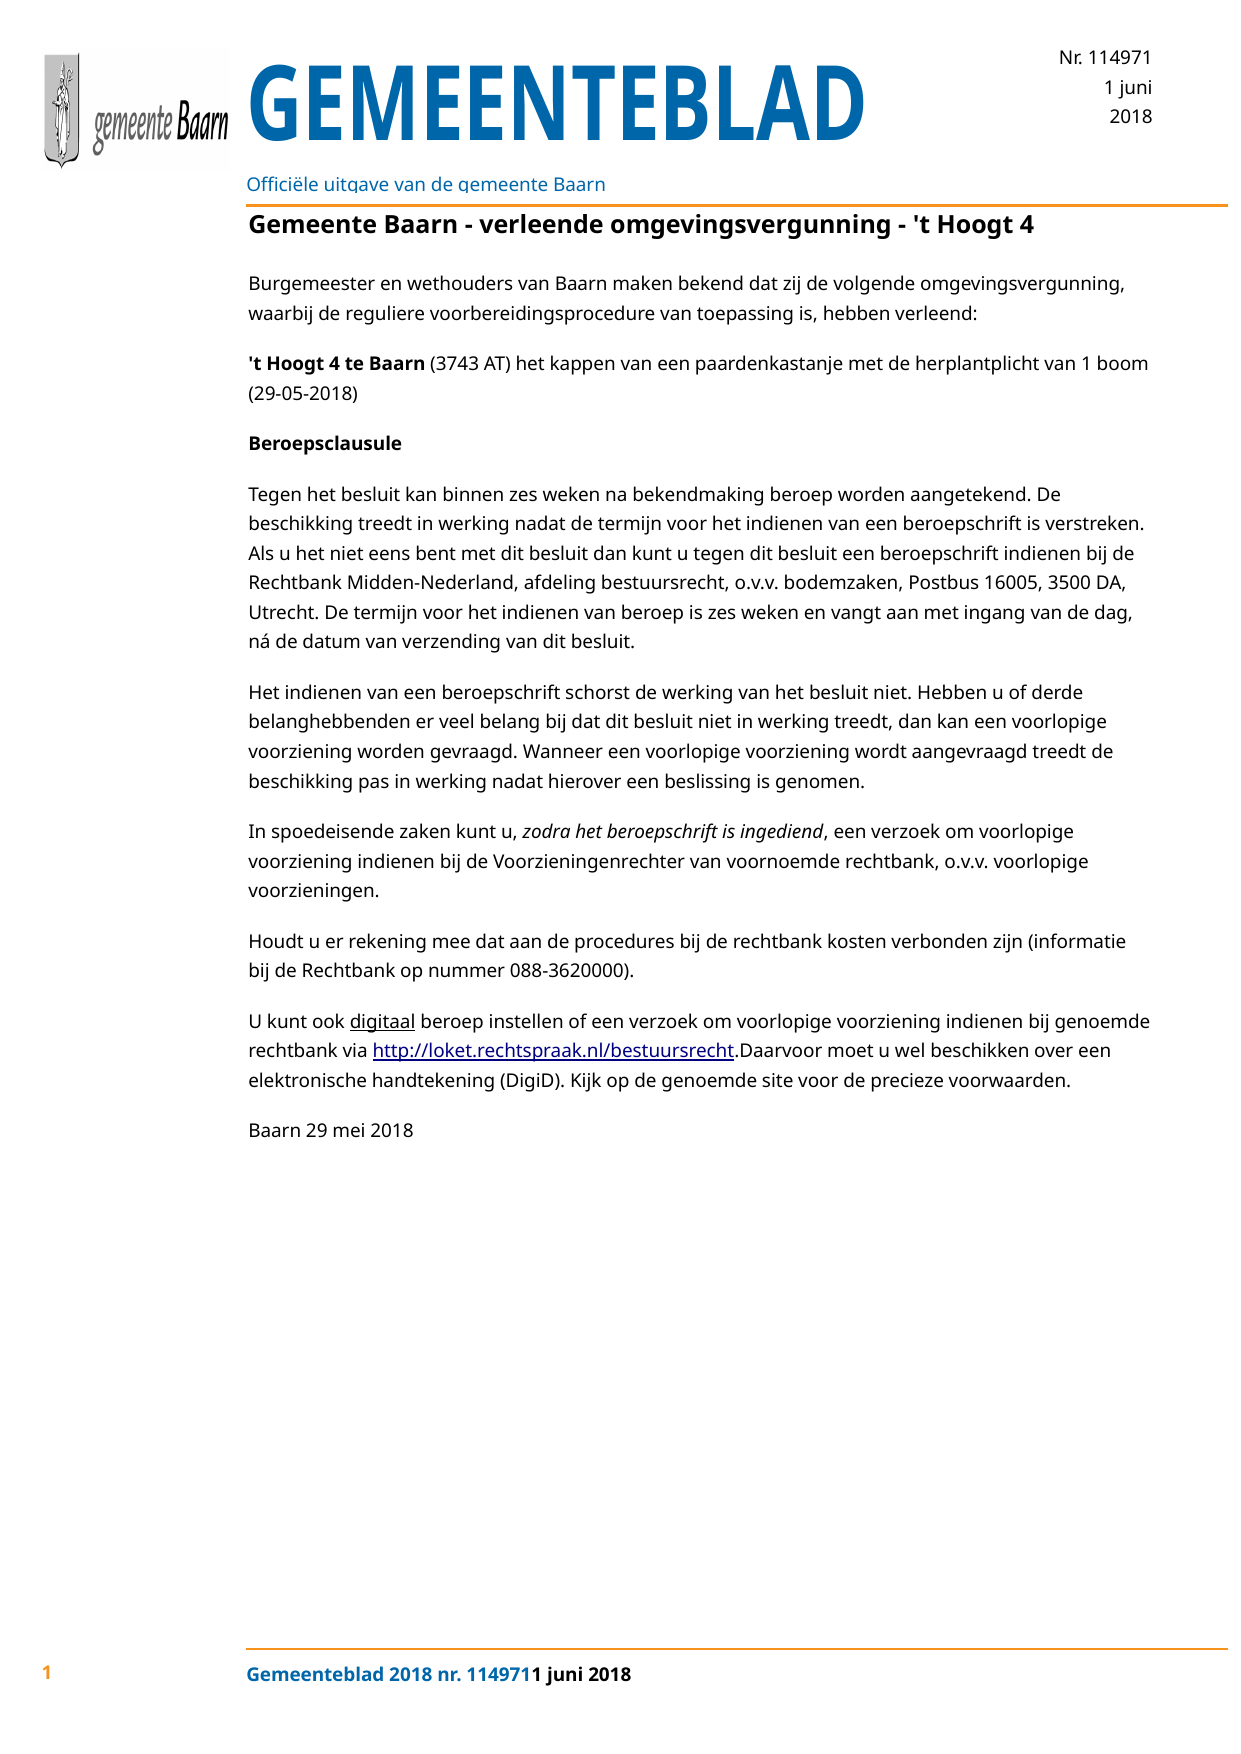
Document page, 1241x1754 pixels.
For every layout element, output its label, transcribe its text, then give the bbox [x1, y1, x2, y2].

text Tegen het besluit kan binnen zes weken na bekendmaking beroep worden aangetekend. De beschikking treedt in werking nadat de termijn voor het indienen van een beroepschrift is verstreken. Als u het niet eens bent met dit besluit dan kunt u tegen dit besluit een beroepschrift indienen bij de Rechtbank Midden-Nederland, afdeling bestuursrecht, o.v.v. bodemzaken, Postbus 16005, 3500 DA, Utrecht. De termijn voor het indienen van beroep is zes weken en vangt aan met ingang van de dag, ná de datum van verzending van dit besluit. [248, 481, 1152, 654]
text Houdt u er rekening mee dat aan de procedures bij de rechtbank kosten verbonden zijn (informatie bij de Rechtbank op nummer 088-3620000). [248, 928, 1152, 983]
text Beroepsclausule [248, 430, 1152, 456]
text U kunt ook digitaal beroep instellen of een verzoek om voorlopige voorziening indienen bij genoemde rechtbank via http://loket.rechtspraak.nl/bestuursrecht.Daarvoor moet u wel beschikken over een elektronische handtekening (DigiD). Kijk op de genoemde site voor de precieze voorwaarden. [248, 1008, 1152, 1093]
text In spoedeisende zaken kunt u, zodra het beroepschrift is ingediend, een verzoek om voorlopige voorziening indienen bij de Voorzieningenrechter van voornoemde rechtbank, o.v.v. voorlopige voorzieningen. [248, 818, 1152, 903]
text 't Hoogt 4 te Baarn (3743 AT) het kappen van een paardenkastanje met de herplantplicht van 1 boom (29-05-2018) [248, 350, 1152, 406]
text Gemeente Baarn - verleende omgevingsvergunning - 't Hoogt 4 [248, 207, 1152, 241]
text Het indienen van een beroepschrift schorst de werking van het besluit niet. Hebben u of derde belanghebbenden er veel belang bij dat dit besluit niet in werking treedt, dan kan een voorlopige voorziening worden gevraagd. Wanneer een voorlopige voorziening wordt aangevraagd treedt de beschikking pas in werking nadat hierover een beslissing is genomen. [248, 679, 1152, 793]
text Burgemeester en wethouders van Baarn maken bekend dat zij de volgende omgevingsvergunning, waarbij de reguliere voorbereidingsprocedure van toepassing is, hebben verleend: [248, 270, 1152, 326]
text Baarn 29 mei 2018 [248, 1117, 1152, 1143]
picture [41, 47, 231, 172]
